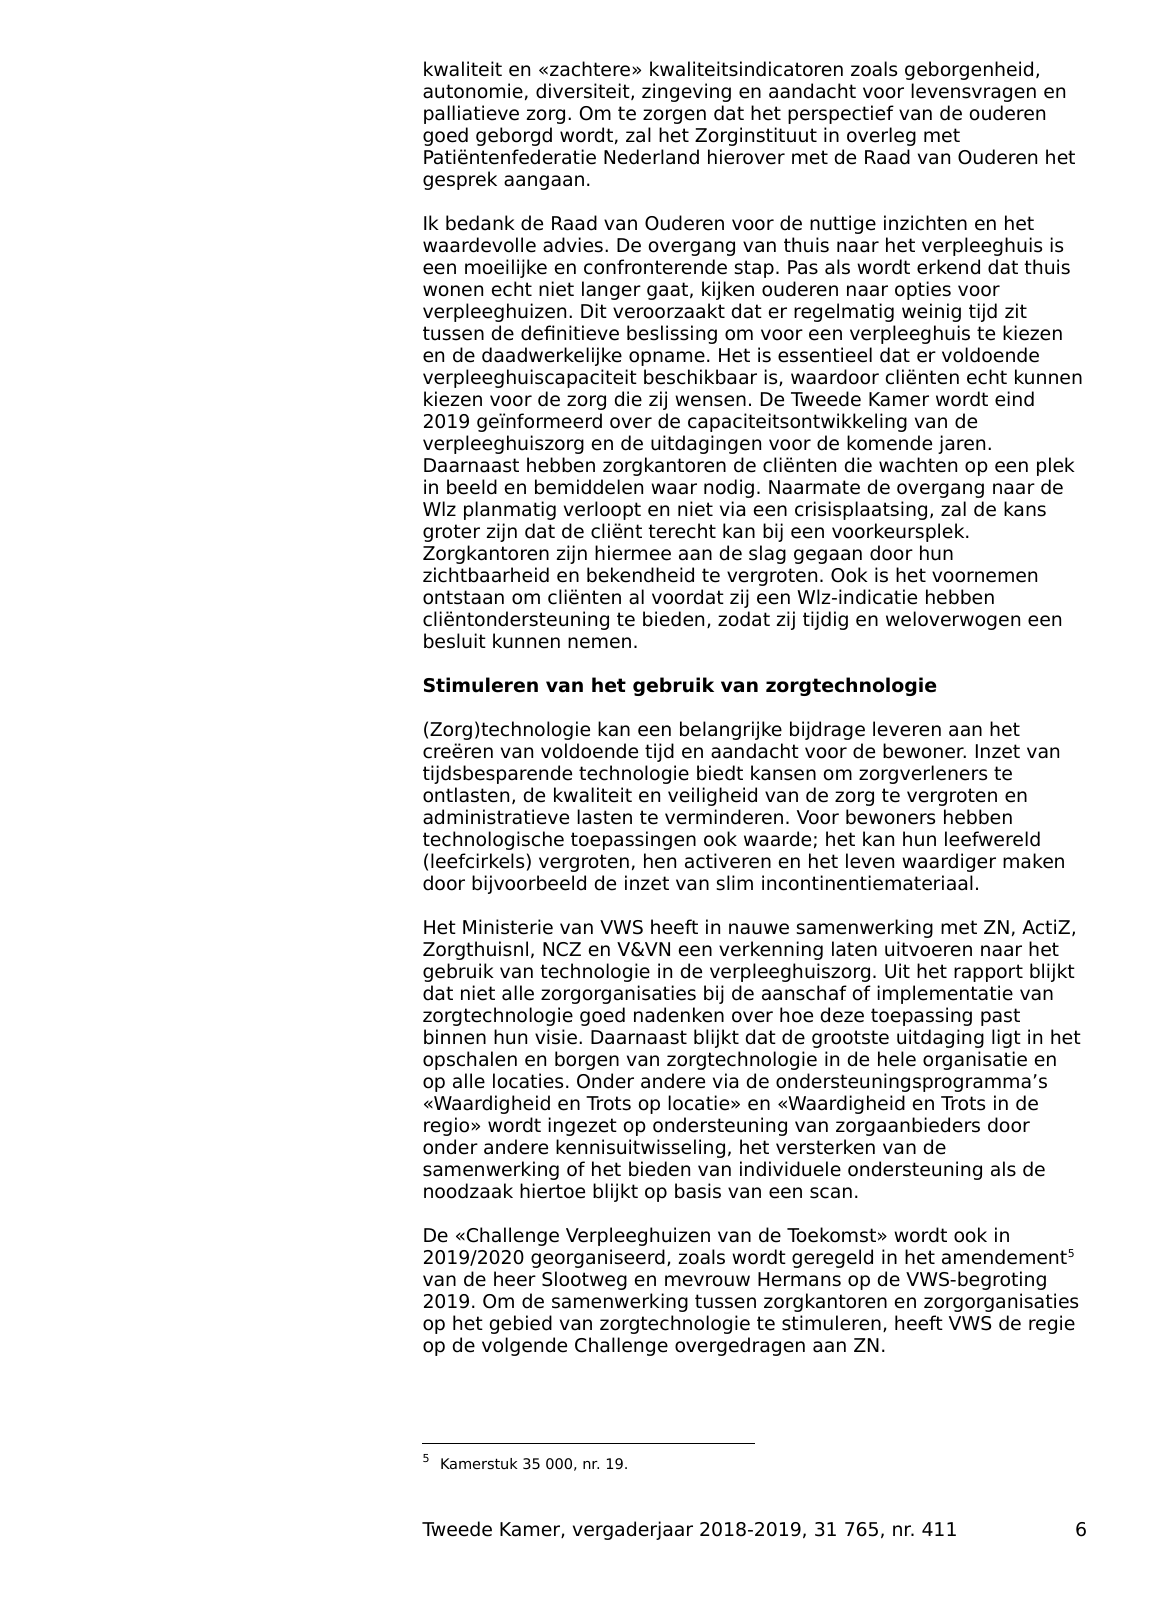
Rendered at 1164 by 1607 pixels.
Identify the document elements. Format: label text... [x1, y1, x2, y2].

text kwaliteit en «zachtere» kwaliteitsindicatoren zoals geborgenheid, autonomie, diversiteit, zingeving en aandacht voor levensvragen en palliatieve zorg. Om te zorgen dat het perspectief van de ouderen goed geborgd wordt, zal het Zorginstituut in overleg met Patiëntenfederatie Nederland hierover met de Raad van Ouderen het gesprek aangaan. [422, 59, 1087, 191]
text Kamerstuk 35 000, nr. 19. [422, 1452, 1087, 1474]
text Ik bedank de Raad van Ouderen voor de nuttige inzichten en het waardevolle advies. De overgang van thuis naar het verpleeghuis is een moeilijke en confronterende stap. Pas als wordt erkend dat thuis wonen echt niet langer gaat, kijken ouderen naar opties voor verpleeghuizen. Dit veroorzaakt dat er regelmatig weinig tijd zit tussen de definitieve beslissing om voor een verpleeghuis te kiezen en de daadwerkelijke opname. Het is essentieel dat er voldoende verpleeghuiscapaciteit beschikbaar is, waardoor cliënten echt kunnen kiezen voor de zorg die zij wensen. De Tweede Kamer wordt eind 2019 geïnformeerd over de capaciteitsontwikkeling van de verpleeghuiszorg en de uitdagingen voor de komende jaren. Daarnaast hebben zorgkantoren de cliënten die wachten op een plek in beeld en bemiddelen waar nodig. Naarmate de overgang naar de Wlz planmatig verloopt en niet via een crisisplaatsing, zal de kans groter zijn dat de cliënt terecht kan bij een voorkeursplek. Zorgkantoren zijn hiermee aan de slag gegaan door hun zichtbaarheid en bekendheid te vergroten. Ook is het voornemen ontstaan om cliënten al voordat zij een Wlz-indicatie hebben cliëntondersteuning te bieden, zodat zij tijdig en weloverwogen een besluit kunnen nemen. [422, 213, 1087, 653]
text Het Ministerie van VWS heeft in nauwe samenwerking met ZN, ActiZ, Zorgthuisnl, NCZ en V&VN een verkenning laten uitvoeren naar het gebruik van technologie in de verpleeghuiszorg. Uit het rapport blijkt dat niet alle zorgorganisaties bij de aanschaf of implementatie van zorgtechnologie goed nadenken over hoe deze toepassing past binnen hun visie. Daarnaast blijkt dat de grootste uitdaging ligt in het opschalen en borgen van zorgtechnologie in de hele organisatie en op alle locaties. Onder andere via de ondersteuningsprogramma’s «Waardigheid en Trots op locatie» en «Waardigheid en Trots in de regio» wordt ingezet op ondersteuning van zorgaanbieders door onder andere kennisuitwisseling, het versterken van de samenwerking of het bieden van individuele ondersteuning als de noodzaak hiertoe blijkt op basis van een scan. [422, 917, 1087, 1203]
text De «Challenge Verpleeghuizen van de Toekomst» wordt ook in 2019/2020 georganiseerd, zoals wordt geregeld in het amendement van de heer Slootweg en mevrouw Hermans op de VWS-begroting 2019. Om de samenwerking tussen zorgkantoren en zorgorganisaties op het gebied van zorgtechnologie te stimuleren, heeft VWS de regie op de volgende Challenge overgedragen aan ZN. [422, 1225, 1087, 1357]
text (Zorg)technologie kan een belangrijke bijdrage leveren aan het creëren van voldoende tijd en aandacht voor de bewoner. Inzet van tijdsbesparende technologie biedt kansen om zorgverleners te ontlasten, de kwaliteit en veiligheid van de zorg te vergroten en administratieve lasten te verminderen. Voor bewoners hebben technologische toepassingen ook waarde; het kan hun leefwereld (leefcirkels) vergroten, hen activeren en het leven waardiger maken door bijvoorbeeld de inzet van slim incontinentiemateriaal. [422, 719, 1087, 895]
subtitle Stimuleren van het gebruik van zorgtechnologie [422, 675, 1087, 697]
